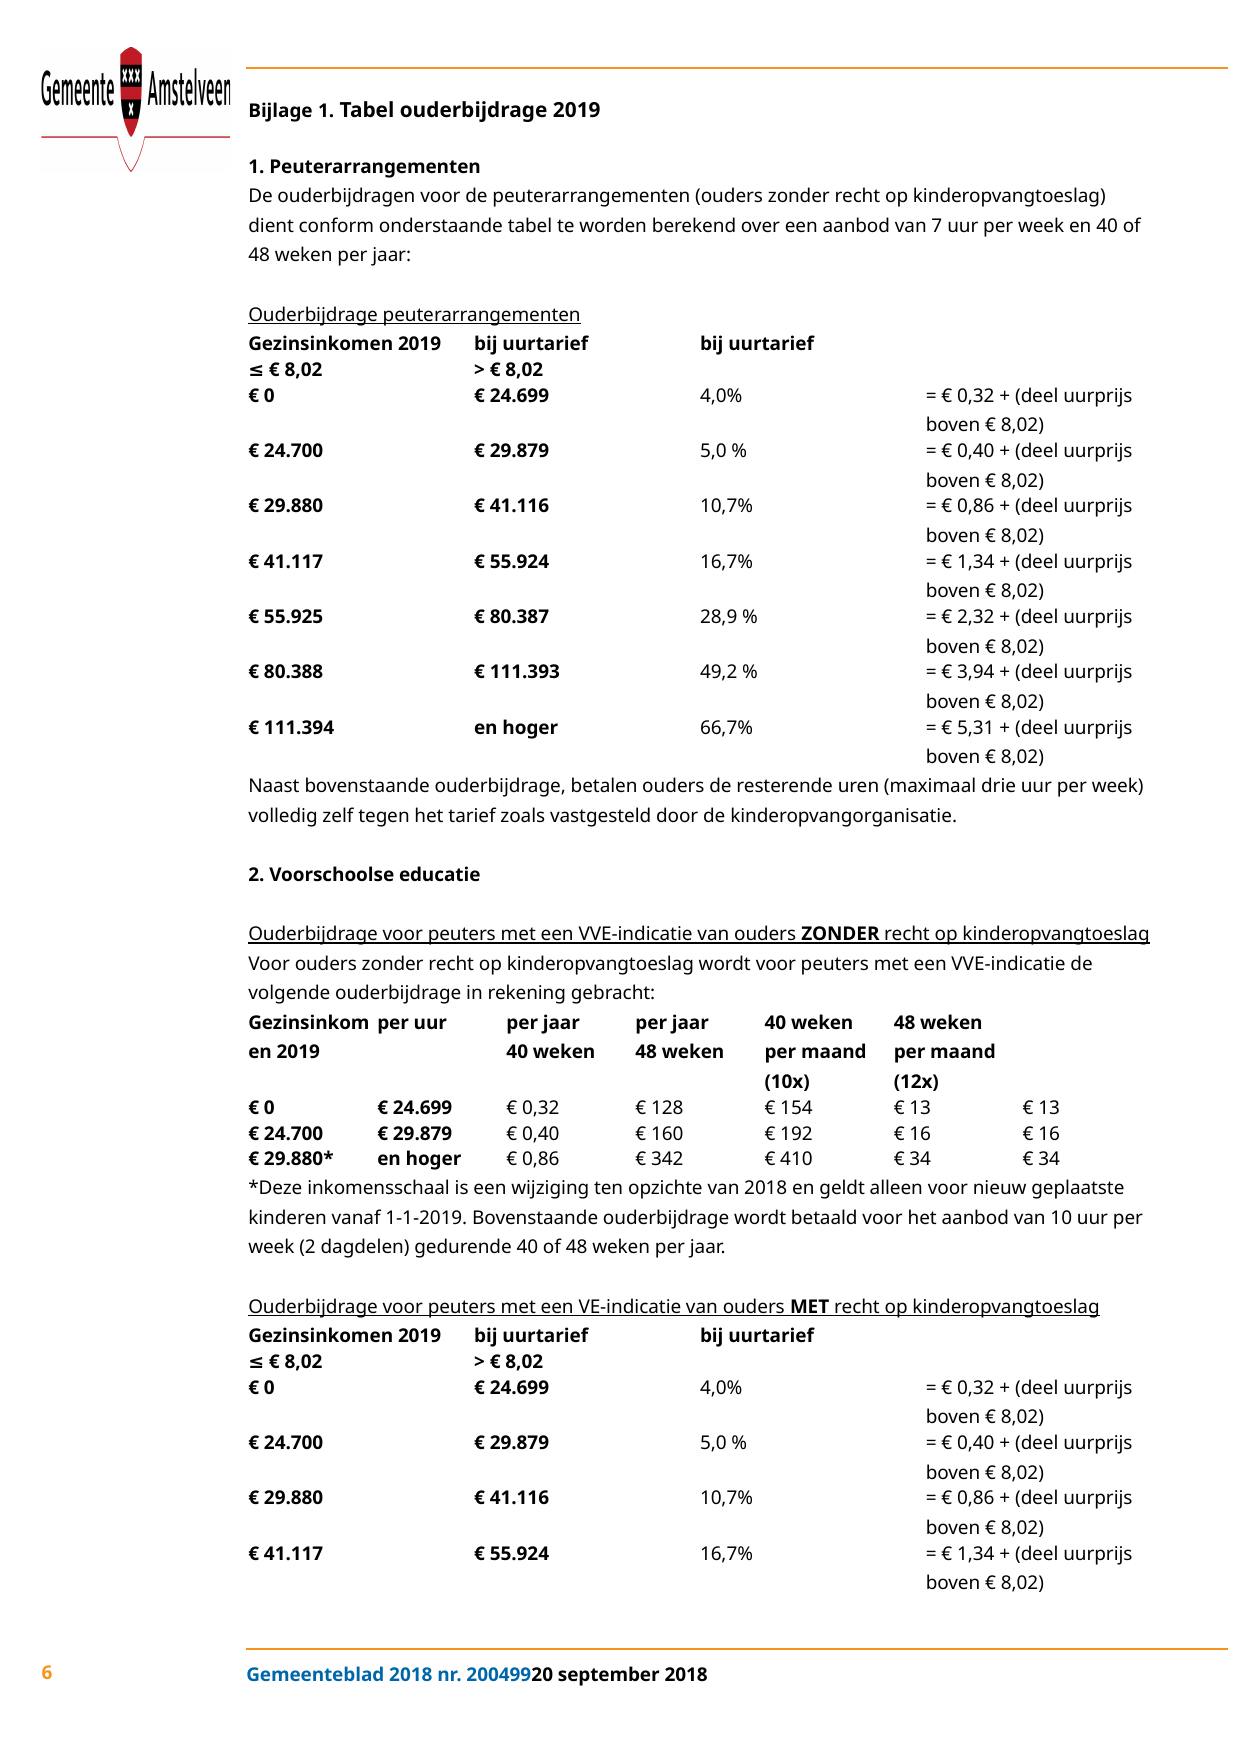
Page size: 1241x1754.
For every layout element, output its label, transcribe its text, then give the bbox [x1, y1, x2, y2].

text Ouderbijdrage voor peuters met een VE-indicatie van ouders MET recht op kinderopvangtoeslag [248, 1293, 1152, 1318]
table_cell 5,0 % [700, 437, 926, 493]
table_cell € 111.394 [248, 714, 474, 769]
table_header Gezinsinkomen 2019 [248, 1323, 474, 1348]
table_header Gezinsinkomen 2019 [248, 1009, 377, 1094]
table_header 40 weken per maand (10x) [764, 1009, 893, 1094]
table_cell ≤ € 8,02 [248, 356, 474, 382]
table_cell 10,7% [700, 1485, 926, 1540]
table_cell € 16 [894, 1120, 1022, 1146]
table_cell = € 0,32 + (deel uurprijs boven € 8,02) [926, 382, 1152, 437]
table_cell € 29.879 [474, 1429, 700, 1484]
table_header bij uurtarief [474, 1323, 700, 1348]
table_cell € 55.924 [474, 548, 700, 603]
table_header bij uurtarief [474, 331, 700, 356]
table_cell 28,9 % [700, 603, 926, 658]
table_header per jaar 48 weken [635, 1009, 764, 1094]
table_cell € 0,40 [506, 1120, 635, 1146]
table_cell = € 0,40 + (deel uurprijs boven € 8,02) [926, 1429, 1152, 1484]
table_cell = € 0,40 + (deel uurprijs boven € 8,02) [926, 437, 1152, 493]
table_cell € 0 [248, 382, 474, 437]
table_cell 16,7% [700, 1540, 926, 1595]
table_cell € 29.880 [248, 493, 474, 548]
table_cell € 24.699 [377, 1094, 506, 1120]
table_cell 10,7% [700, 493, 926, 548]
table_header 48 weken per maand (12x) [894, 1009, 1022, 1094]
table_cell = € 3,94 + (deel uurprijs boven € 8,02) [926, 659, 1152, 714]
table_cell € 29.880* [248, 1146, 377, 1171]
table_cell € 16 [1023, 1120, 1152, 1146]
table_cell € 342 [635, 1146, 764, 1171]
table_cell € 29.879 [474, 437, 700, 493]
table_cell € 192 [764, 1120, 893, 1146]
table_header Gezinsinkomen 2019 [248, 331, 474, 356]
text Voor ouders zonder recht op kinderopvangtoeslag wordt voor peuters met een VVE-indicatie de volgende ouderbijdrage in rekening gebracht: [248, 950, 1152, 1005]
table_cell € 154 [764, 1094, 893, 1120]
table_cell en hoger [474, 714, 700, 769]
table_cell = € 1,34 + (deel uurprijs boven € 8,02) [926, 548, 1152, 603]
text Bijlage 1. Tabel ouderbijdrage 2019 [248, 95, 1152, 123]
table_cell € 111.393 [474, 659, 700, 714]
table_cell € 34 [894, 1146, 1022, 1171]
table_cell € 41.116 [474, 493, 700, 548]
table_cell € 0 [248, 1374, 474, 1429]
table_cell € 13 [894, 1094, 1022, 1120]
table_cell € 24.700 [248, 1120, 377, 1146]
table_cell € 24.699 [474, 1374, 700, 1429]
table_cell € 29.879 [377, 1120, 506, 1146]
table_cell 4,0% [700, 1374, 926, 1429]
table_cell € 0,32 [506, 1094, 635, 1120]
table_cell > € 8,02 [474, 356, 700, 382]
table_cell 49,2 % [700, 659, 926, 714]
text Ouderbijdrage voor peuters met een VVE-indicatie van ouders ZONDER recht op kinderopvangtoeslag [248, 920, 1152, 946]
table_cell € 24.700 [248, 1429, 474, 1484]
table_cell = € 1,34 + (deel uurprijs boven € 8,02) [926, 1540, 1152, 1595]
text Ouderbijdrage peuterarrangementen [248, 301, 1152, 327]
table_cell 4,0% [700, 382, 926, 437]
table_cell = € 0,32 + (deel uurprijs boven € 8,02) [926, 1374, 1152, 1429]
table_cell > € 8,02 [474, 1348, 700, 1374]
table_cell € 160 [635, 1120, 764, 1146]
table_cell € 29.880 [248, 1485, 474, 1540]
table_cell € 80.388 [248, 659, 474, 714]
table_cell € 41.116 [474, 1485, 700, 1540]
picture [41, 47, 231, 172]
table_cell € 0,86 [506, 1146, 635, 1171]
table_cell € 24.699 [474, 382, 700, 437]
table_cell en hoger [377, 1146, 506, 1171]
table_cell = € 0,86 + (deel uurprijs boven € 8,02) [926, 493, 1152, 548]
table_cell € 0 [248, 1094, 377, 1120]
text 2. Voorschoolse educatie [248, 861, 1152, 887]
table_header per uur [377, 1009, 506, 1094]
text *Deze inkomensschaal is een wijziging ten opzichte van 2018 en geldt alleen voor nieuw geplaatste kinderen vanaf 1-1-2019. Bovenstaande ouderbijdrage wordt betaald voor het aanbod van 10 uur per week (2 dagdelen) gedurende 40 of 48 weken per jaar. [248, 1174, 1152, 1259]
table_cell € 55.925 [248, 603, 474, 658]
table_cell € 24.700 [248, 437, 474, 493]
table_cell € 55.924 [474, 1540, 700, 1595]
table_cell € 80.387 [474, 603, 700, 658]
table_cell € 41.117 [248, 548, 474, 603]
text De ouderbijdragen voor de peuterarrangementen (ouders zonder recht op kinderopvangtoeslag) dient conform onderstaande tabel te worden berekend over een aanbod van 7 uur per week en 40 of 48 weken per jaar: [248, 182, 1152, 267]
table_cell = € 2,32 + (deel uurprijs boven € 8,02) [926, 603, 1152, 658]
text Naast bovenstaande ouderbijdrage, betalen ouders de resterende uren (maximaal drie uur per week) volledig zelf tegen het tarief zoals vastgesteld door de kinderopvangorganisatie. [248, 772, 1152, 828]
table_cell 16,7% [700, 548, 926, 603]
table_cell € 410 [764, 1146, 893, 1171]
table_header bij uurtarief [700, 1323, 926, 1348]
table_header bij uurtarief [700, 331, 926, 356]
table_cell € 13 [1023, 1094, 1152, 1120]
table_header per jaar 40 weken [506, 1009, 635, 1094]
table_cell = € 5,31 + (deel uurprijs boven € 8,02) [926, 714, 1152, 769]
table_cell € 41.117 [248, 1540, 474, 1595]
table_cell € 128 [635, 1094, 764, 1120]
table_cell 5,0 % [700, 1429, 926, 1484]
table_cell € 34 [1023, 1146, 1152, 1171]
table_cell 66,7% [700, 714, 926, 769]
text 1. Peuterarrangementen [248, 153, 1152, 179]
table_cell ≤ € 8,02 [248, 1348, 474, 1374]
table_cell = € 0,86 + (deel uurprijs boven € 8,02) [926, 1485, 1152, 1540]
